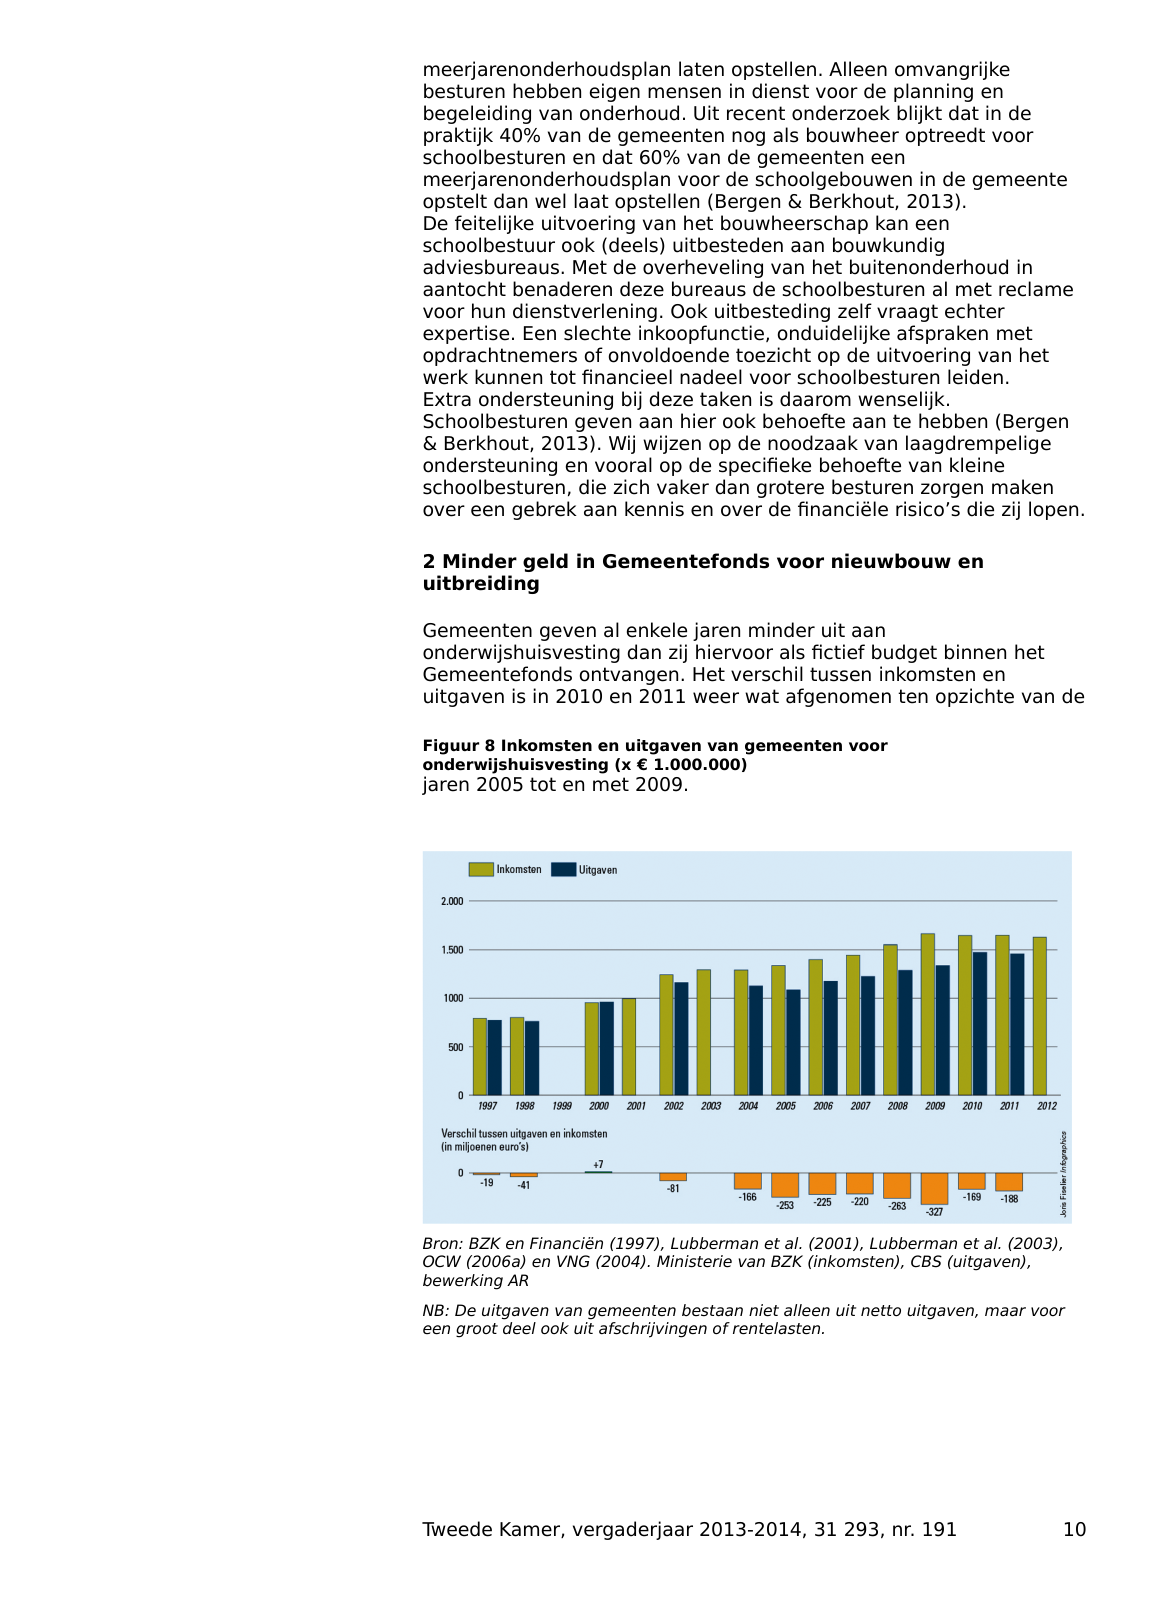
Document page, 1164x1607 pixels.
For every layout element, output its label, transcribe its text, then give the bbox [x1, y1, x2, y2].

picture [422, 851, 1072, 1224]
text Bron: BZK en Financiën (1997), Lubberman et al. (2001), Lubberman et al. (2003), OCW (2006a) en VNG (2004). Ministerie van BZK (inkomsten), CBS (uitgaven), bewerking AR [422, 1235, 1072, 1290]
subtitle 2 Minder geld in Gemeentefonds voor nieuwbouw en uitbreiding [422, 551, 1087, 594]
text NB: De uitgaven van gemeenten bestaan niet alleen uit netto uitgaven, maar voor een groot deel ook uit afschrijvingen of rentelasten. [422, 1302, 1072, 1338]
text Figuur 8 Inkomsten en uitgaven van gemeenten voor onderwijshuisvesting (x € 1.000.000) [422, 737, 1072, 774]
text De feitelijke uitvoering van het bouwheerschap kan een schoolbestuur ook (deels) uitbesteden aan bouwkundig adviesbureaus. Met de overheveling van het buitenonderhoud in aantocht benaderen deze bureaus de schoolbesturen al met reclame voor hun dienstverlening. Ook uitbesteding zelf vraagt echter expertise. Een slechte inkoopfunctie, onduidelijke afspraken met opdrachtnemers of onvoldoende toezicht op de uitvoering van het werk kunnen tot financieel nadeel voor schoolbesturen leiden. [422, 213, 1087, 389]
text Gemeenten geven al enkele jaren minder uit aan onderwijshuisvesting dan zij hiervoor als fictief budget binnen het Gemeentefonds ontvangen. Het verschil tussen inkomsten en uitgaven is in 2010 en 2011 weer wat afgenomen ten opzichte van de jaren 2005 tot en met 2009. [422, 619, 1087, 796]
text meerjarenonderhoudsplan laten opstellen. Alleen omvangrijke besturen hebben eigen mensen in dienst voor de planning en begeleiding van onderhoud. Uit recent onderzoek blijkt dat in de praktijk 40% van de gemeenten nog als bouwheer optreedt voor schoolbesturen en dat 60% van de gemeenten een meerjarenonderhoudsplan voor de schoolgebouwen in de gemeente opstelt dan wel laat opstellen (Bergen & Berkhout, 2013). [422, 59, 1087, 213]
text Extra ondersteuning bij deze taken is daarom wenselijk. Schoolbesturen geven aan hier ook behoefte aan te hebben (Bergen & Berkhout, 2013). Wij wijzen op de noodzaak van laagdrempelige ondersteuning en vooral op de specifieke behoefte van kleine schoolbesturen, die zich vaker dan grotere besturen zorgen maken over een gebrek aan kennis en over de financiële risico’s die zij lopen. [422, 389, 1087, 521]
